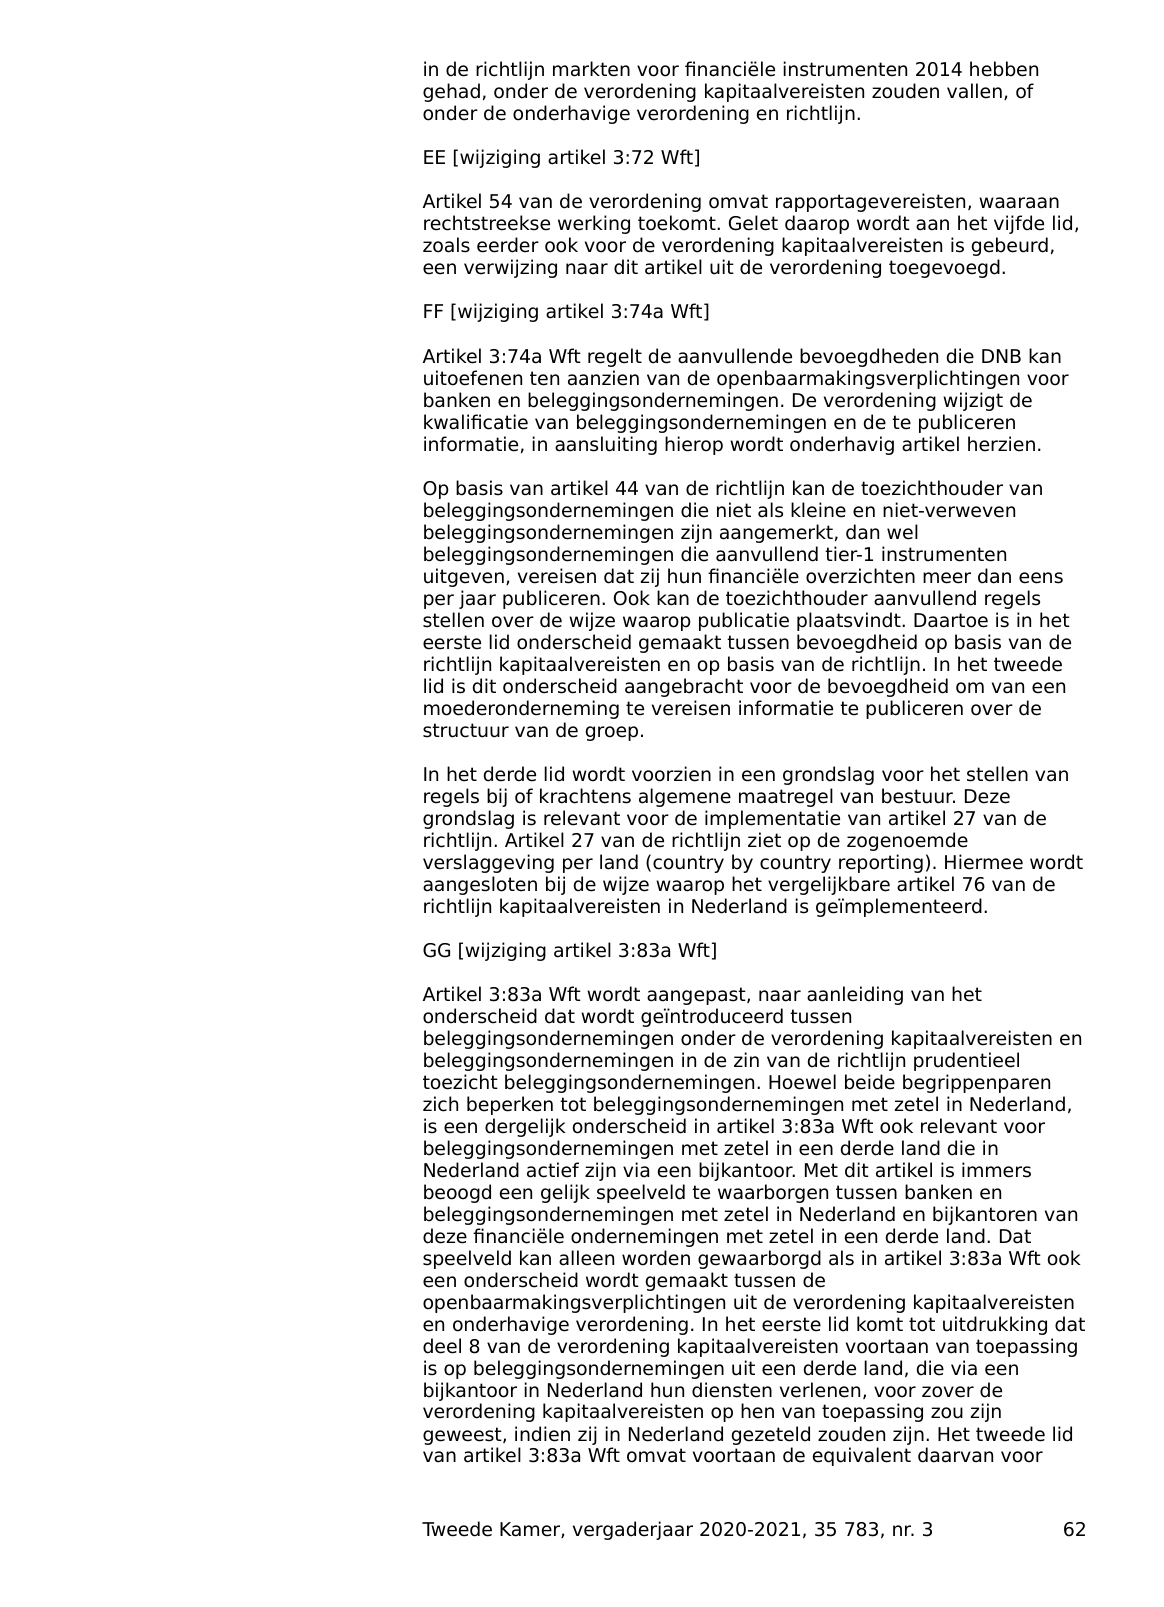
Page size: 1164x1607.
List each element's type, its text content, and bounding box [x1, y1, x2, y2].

text Artikel 3:74a Wft regelt de aanvullende bevoegdheden die DNB kan uitoefenen ten aanzien van de openbaarmakingsverplichtingen voor banken en beleggingsondernemingen. De verordening wijzigt de kwalificatie van beleggingsondernemingen en de te publiceren informatie, in aansluiting hierop wordt onderhavig artikel herzien. [422, 346, 1087, 456]
subtitle FF [wijziging artikel 3:74a Wft] [422, 301, 1087, 323]
text Op basis van artikel 44 van de richtlijn kan de toezichthouder van beleggingsondernemingen die niet als kleine en niet-verweven beleggingsondernemingen zijn aangemerkt, dan wel beleggingsondernemingen die aanvullend tier-1 instrumenten uitgeven, vereisen dat zij hun financiële overzichten meer dan eens per jaar publiceren. Ook kan de toezichthouder aanvullend regels stellen over de wijze waarop publicatie plaatsvindt. Daartoe is in het eerste lid onderscheid gemaakt tussen bevoegdheid op basis van de richtlijn kapitaalvereisten en op basis van de richtlijn. In het tweede lid is dit onderscheid aangebracht voor de bevoegdheid om van een moederonderneming te vereisen informatie te publiceren over de structuur van de groep. [422, 478, 1087, 741]
text Artikel 54 van de verordening omvat rapportagevereisten, waaraan rechtstreekse werking toekomt. Gelet daarop wordt aan het vijfde lid, zoals eerder ook voor de verordening kapitaalvereisten is gebeurd, een verwijzing naar dit artikel uit de verordening toegevoegd. [422, 191, 1087, 279]
text Artikel 3:83a Wft wordt aangepast, naar aanleiding van het onderscheid dat wordt geïntroduceerd tussen beleggingsondernemingen onder de verordening kapitaalvereisten en beleggingsondernemingen in de zin van de richtlijn prudentieel toezicht beleggingsondernemingen. Hoewel beide begrippenparen zich beperken tot beleggingsondernemingen met zetel in Nederland, is een dergelijk onderscheid in artikel 3:83a Wft ook relevant voor beleggingsondernemingen met zetel in een derde land die in Nederland actief zijn via een bijkantoor. Met dit artikel is immers beoogd een gelijk speelveld te waarborgen tussen banken en beleggingsondernemingen met zetel in Nederland en bijkantoren van deze financiële ondernemingen met zetel in een derde land. Dat speelveld kan alleen worden gewaarborgd als in artikel 3:83a Wft ook een onderscheid wordt gemaakt tussen de openbaarmakingsverplichtingen uit de verordening kapitaalvereisten en onderhavige verordening. In het eerste lid komt tot uitdrukking dat deel 8 van de verordening kapitaalvereisten voortaan van toepassing is op beleggingsondernemingen uit een derde land, die via een bijkantoor in Nederland hun diensten verlenen, voor zover de verordening kapitaalvereisten op hen van toepassing zou zijn geweest, indien zij in Nederland gezeteld zouden zijn. Het tweede lid van artikel 3:83a Wft omvat voortaan de equivalent daarvan voor [422, 984, 1087, 1467]
subtitle EE [wijziging artikel 3:72 Wft] [422, 147, 1087, 169]
text in de richtlijn markten voor financiële instrumenten 2014 hebben gehad, onder de verordening kapitaalvereisten zouden vallen, of onder de onderhavige verordening en richtlijn. [422, 59, 1087, 125]
subtitle GG [wijziging artikel 3:83a Wft] [422, 940, 1087, 962]
text In het derde lid wordt voorzien in een grondslag voor het stellen van regels bij of krachtens algemene maatregel van bestuur. Deze grondslag is relevant voor de implementatie van artikel 27 van de richtlijn. Artikel 27 van de richtlijn ziet op de zogenoemde verslaggeving per land (country by country reporting). Hiermee wordt aangesloten bij de wijze waarop het vergelijkbare artikel 76 van de richtlijn kapitaalvereisten in Nederland is geïmplementeerd. [422, 764, 1087, 917]
